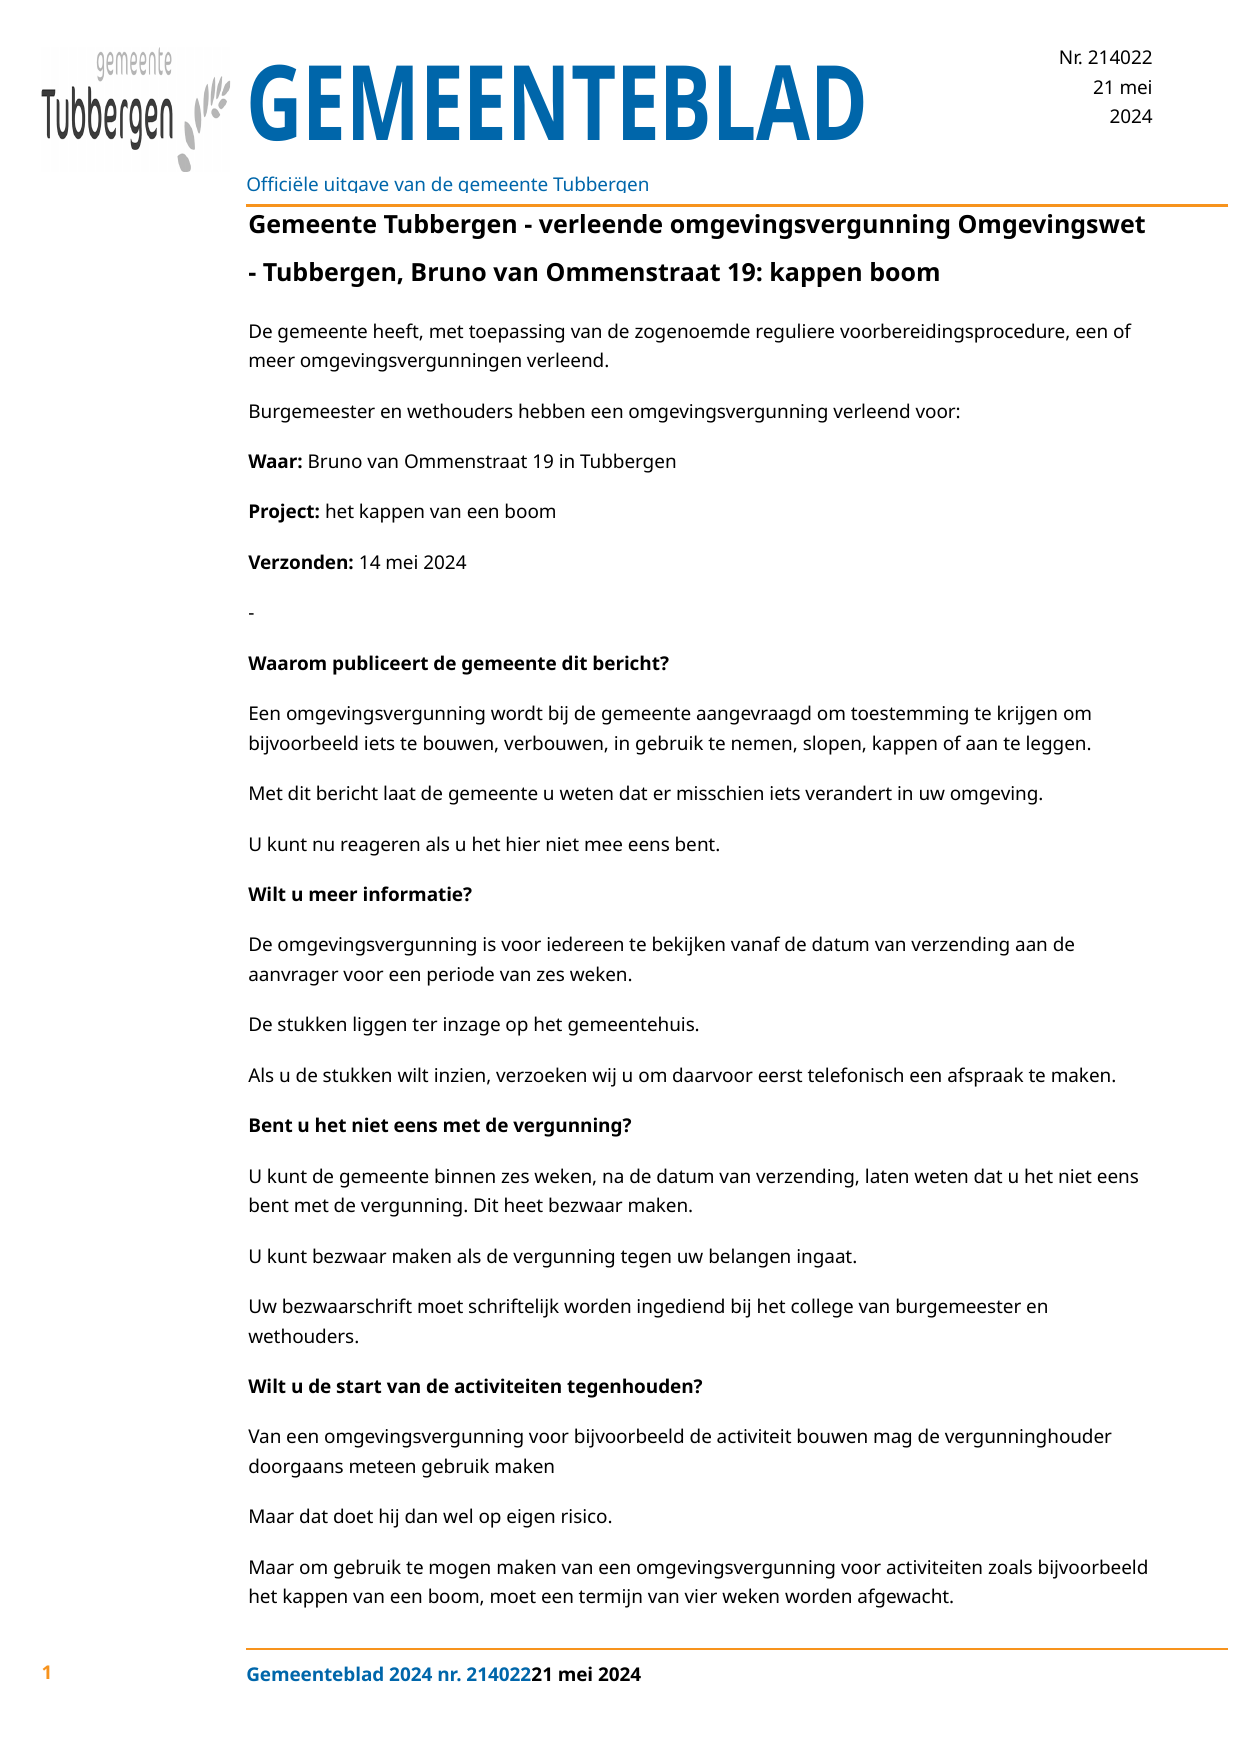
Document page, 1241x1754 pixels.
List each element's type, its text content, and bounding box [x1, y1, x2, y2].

text Bent u het niet eens met de vergunning? [248, 1112, 1152, 1138]
text De omgevingsvergunning is voor iedereen te bekijken vanaf de datum van verzending aan de aanvrager voor een periode van zes weken. [248, 932, 1152, 987]
text Burgemeester en wethouders hebben een omgevingsvergunning verleend voor: [248, 398, 1152, 424]
text Uw bezwaarschrift moet schriftelijk worden ingediend bij het college van burgemeester en wethouders. [248, 1293, 1152, 1349]
text U kunt bezwaar maken als de vergunning tegen uw belangen ingaat. [248, 1243, 1152, 1269]
text Als u de stukken wilt inzien, verzoeken wij u om daarvoor eerst telefonisch een afspraak te maken. [248, 1062, 1152, 1088]
text Van een omgevingsvergunning voor bijvoorbeeld de activiteit bouwen mag de vergunninghouder doorgaans meteen gebruik maken [248, 1424, 1152, 1479]
picture [41, 47, 231, 172]
text De stukken liggen ter inzage op het gemeentehuis. [248, 1012, 1152, 1037]
text Wilt u meer informatie? [248, 881, 1152, 907]
text Wilt u de start van de activiteiten tegenhouden? [248, 1373, 1152, 1399]
text Gemeente Tubbergen - verleende omgevingsvergunning Omgevingswet - Tubbergen, Bruno van Ommenstraat 19: kappen boom [248, 207, 1152, 288]
text - [248, 599, 1152, 625]
text Waarom publiceert de gemeente dit bericht? [248, 650, 1152, 676]
text Met dit bericht laat de gemeente u weten dat er misschien iets verandert in uw omgeving. [248, 780, 1152, 806]
text Maar dat doet hij dan wel op eigen risico. [248, 1504, 1152, 1529]
text De gemeente heeft, met toepassing van de zogenoemde reguliere voorbereidingsprocedure, een of meer omgevingsvergunningen verleend. [248, 318, 1152, 373]
text Maar om gebruik te mogen maken van een omgevingsvergunning voor activiteiten zoals bijvoorbeeld het kappen van een boom, moet een termijn van vier weken worden afgewacht. [248, 1554, 1152, 1609]
text Project: het kappen van een boom [248, 499, 1152, 524]
text U kunt de gemeente binnen zes weken, na de datum van verzending, laten weten dat u het niet eens bent met de vergunning. Dit heet bezwaar maken. [248, 1163, 1152, 1218]
text Waar: Bruno van Ommenstraat 19 in Tubbergen [248, 448, 1152, 474]
text Een omgevingsvergunning wordt bij de gemeente aangevraagd om toestemming te krijgen om bijvoorbeeld iets te bouwen, verbouwen, in gebruik te nemen, slopen, kappen of aan te leggen. [248, 700, 1152, 756]
text Verzonden: 14 mei 2024 [248, 549, 1152, 575]
text U kunt nu reageren als u het hier niet mee eens bent. [248, 831, 1152, 857]
